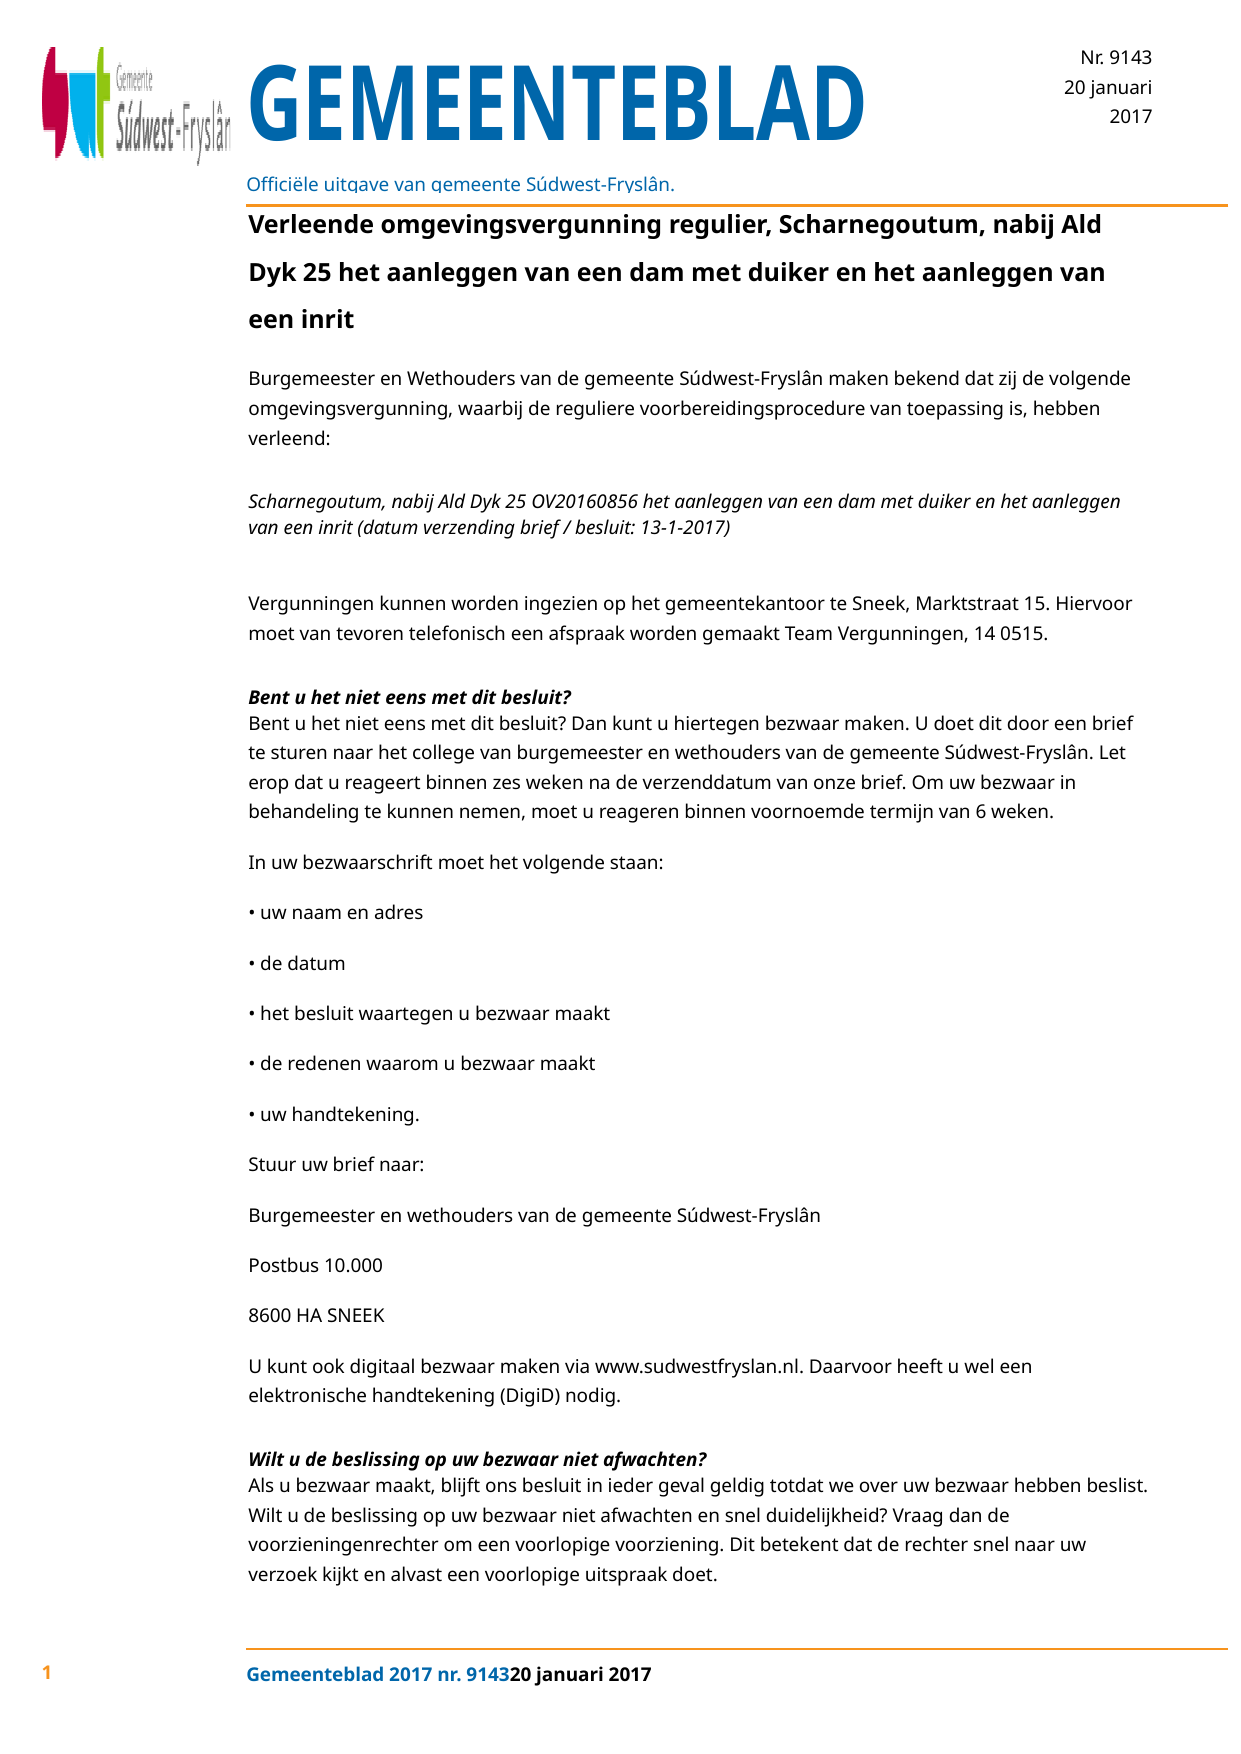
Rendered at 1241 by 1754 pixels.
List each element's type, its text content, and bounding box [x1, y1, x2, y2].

text Scharnegoutum, nabij Ald Dyk 25 OV20160856 het aanleggen van een dam met duiker en het aanleggen van een inrit (datum verzending brief / besluit: 13-1-2017) [248, 489, 1152, 540]
text • de redenen waarom u bezwaar maakt [248, 1051, 1152, 1076]
text Stuur uw brief naar: [248, 1151, 1152, 1177]
text • de datum [248, 950, 1152, 976]
picture [41, 47, 231, 172]
text Postbus 10.000 [248, 1252, 1152, 1278]
text • uw naam en adres [248, 899, 1152, 925]
text In uw bezwaarschrift moet het volgende staan: [248, 849, 1152, 875]
text Burgemeester en wethouders van de gemeente Súdwest-Fryslân [248, 1202, 1152, 1228]
text Wilt u de beslissing op uw bezwaar niet afwachten? [248, 1447, 1152, 1472]
text U kunt ook digitaal bezwaar maken via www.sudwestfryslan.nl. Daarvoor heeft u wel een elektronische handtekening (DigiD) nodig. [248, 1353, 1152, 1408]
text Bent u het niet eens met dit besluit? Dan kunt u hiertegen bezwaar maken. U doet dit door een brief te sturen naar het college van burgemeester en wethouders van de gemeente Súdwest-Fryslân. Let erop dat u reageert binnen zes weken na de verzenddatum van onze brief. Om uw bezwaar in behandeling te kunnen nemen, moet u reageren binnen voornoemde termijn van 6 weken. [248, 710, 1152, 824]
text Burgemeester en Wethouders van de gemeente Súdwest-Fryslân maken bekend dat zij de volgende omgevingsvergunning, waarbij de reguliere voorbereidingsprocedure van toepassing is, hebben verleend: [248, 366, 1152, 450]
text Als u bezwaar maakt, blijft ons besluit in ieder geval geldig totdat we over uw bezwaar hebben beslist. Wilt u de beslissing op uw bezwaar niet afwachten en snel duidelijkheid? Vraag dan de voorzieningenrechter om een voorlopige voorziening. Dit betekent dat de rechter snel naar uw verzoek kijkt en alvast een voorlopige uitspraak doet. [248, 1472, 1152, 1587]
text 8600 HA SNEEK [248, 1303, 1152, 1328]
text Vergunningen kunnen worden ingezien op het gemeentekantoor te Sneek, Marktstraat 15. Hiervoor moet van tevoren telefonisch een afspraak worden gemaakt Team Vergunningen, 14 0515. [248, 591, 1152, 646]
text • het besluit waartegen u bezwaar maakt [248, 1000, 1152, 1026]
text Bent u het niet eens met dit besluit? [248, 684, 1152, 710]
text • uw handtekening. [248, 1101, 1152, 1127]
text Verleende omgevingsvergunning regulier, Scharnegoutum, nabij Ald Dyk 25 het aanleggen van een dam met duiker en het aanleggen van een inrit [248, 207, 1152, 336]
